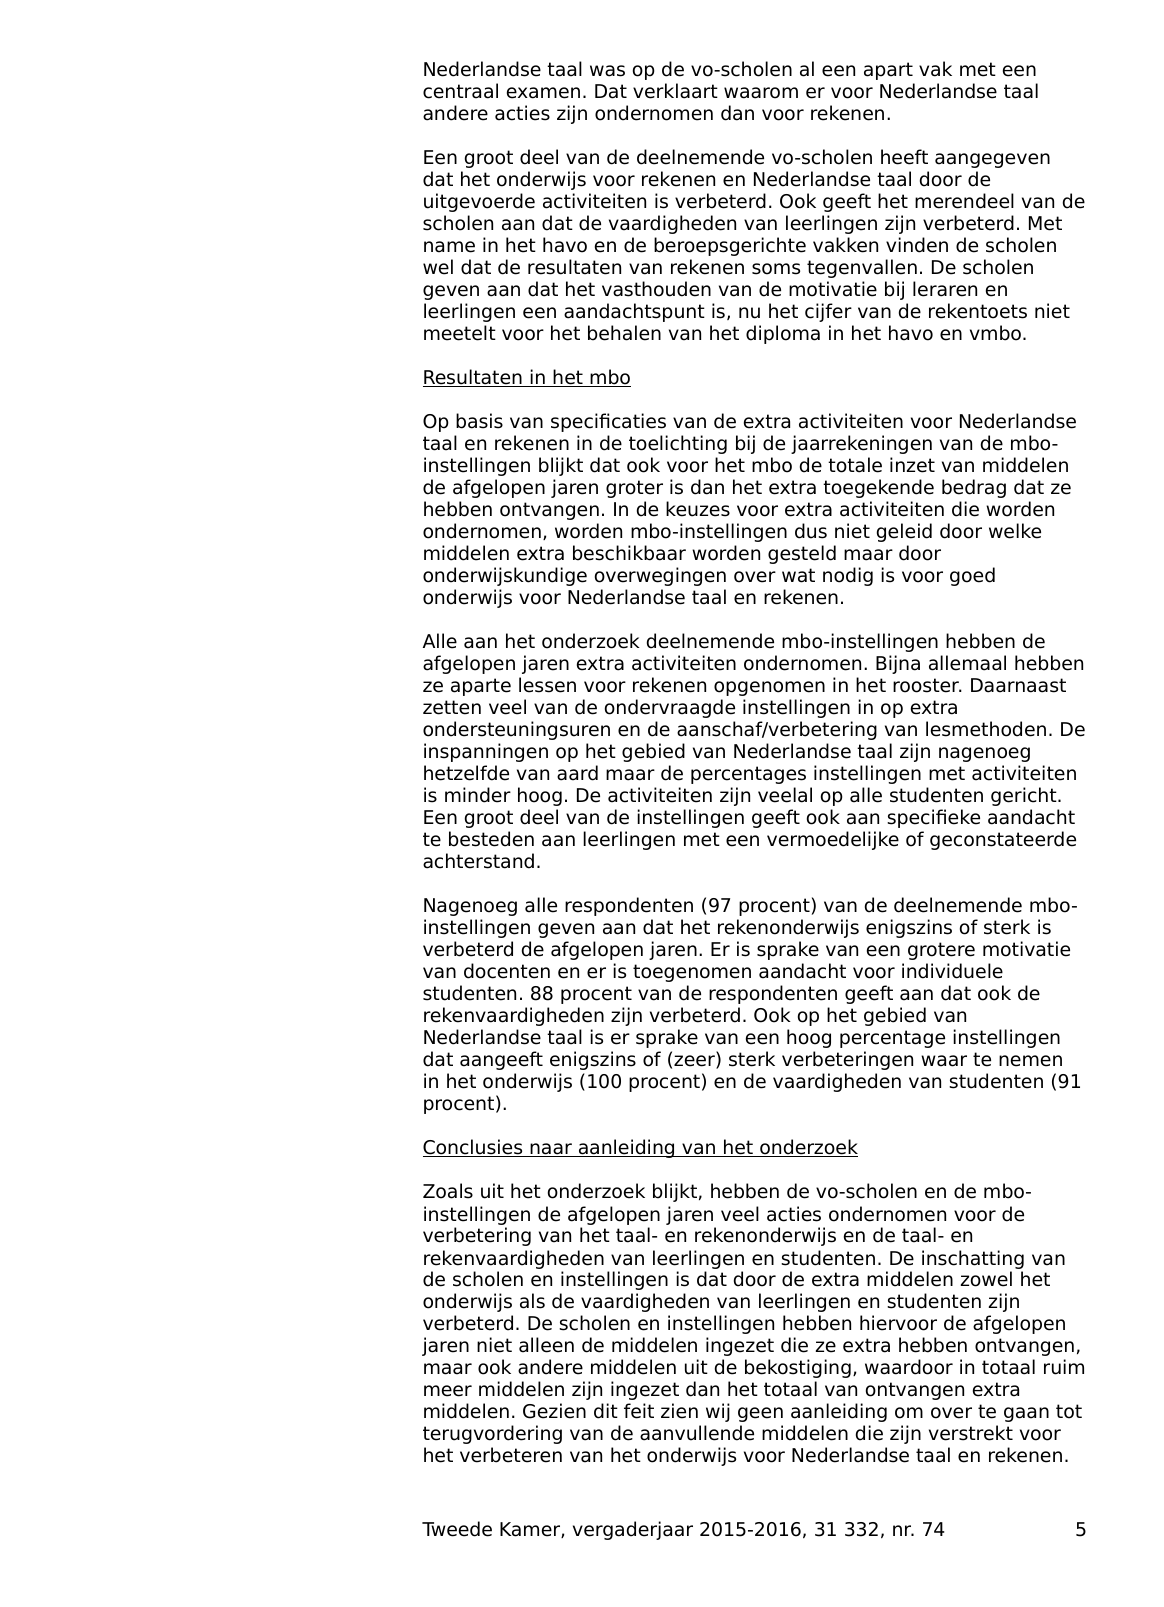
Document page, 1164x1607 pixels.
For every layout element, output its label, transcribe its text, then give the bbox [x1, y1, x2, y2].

text Nederlandse taal was op de vo-scholen al een apart vak met een centraal examen. Dat verklaart waarom er voor Nederlandse taal andere acties zijn ondernomen dan voor rekenen. [422, 59, 1087, 125]
subtitle Conclusies naar aanleiding van het onderzoek [422, 1137, 1087, 1159]
text Alle aan het onderzoek deelnemende mbo-instellingen hebben de afgelopen jaren extra activiteiten ondernomen. Bijna allemaal hebben ze aparte lessen voor rekenen opgenomen in het rooster. Daarnaast zetten veel van de ondervraagde instellingen in op extra ondersteuningsuren en de aanschaf/verbetering van lesmethoden. De inspanningen op het gebied van Nederlandse taal zijn nagenoeg hetzelfde van aard maar de percentages instellingen met activiteiten is minder hoog. De activiteiten zijn veelal op alle studenten gericht. Een groot deel van de instellingen geeft ook aan specifieke aandacht te besteden aan leerlingen met een vermoedelijke of geconstateerde achterstand. [422, 631, 1087, 873]
text Op basis van specificaties van de extra activiteiten voor Nederlandse taal en rekenen in de toelichting bij de jaarrekeningen van de mbo-instellingen blijkt dat ook voor het mbo de totale inzet van middelen de afgelopen jaren groter is dan het extra toegekende bedrag dat ze hebben ontvangen. In de keuzes voor extra activiteiten die worden ondernomen, worden mbo-instellingen dus niet geleid door welke middelen extra beschikbaar worden gesteld maar door onderwijskundige overwegingen over wat nodig is voor goed onderwijs voor Nederlandse taal en rekenen. [422, 411, 1087, 609]
subtitle Resultaten in het mbo [422, 367, 1087, 389]
text Een groot deel van de deelnemende vo-scholen heeft aangegeven dat het onderwijs voor rekenen en Nederlandse taal door de uitgevoerde activiteiten is verbeterd. Ook geeft het merendeel van de scholen aan dat de vaardigheden van leerlingen zijn verbeterd. Met name in het havo en de beroepsgerichte vakken vinden de scholen wel dat de resultaten van rekenen soms tegenvallen. De scholen geven aan dat het vasthouden van de motivatie bij leraren en leerlingen een aandachtspunt is, nu het cijfer van de rekentoets niet meetelt voor het behalen van het diploma in het havo en vmbo. [422, 147, 1087, 345]
text Zoals uit het onderzoek blijkt, hebben de vo-scholen en de mbo-instellingen de afgelopen jaren veel acties ondernomen voor de verbetering van het taal- en rekenonderwijs en de taal- en rekenvaardigheden van leerlingen en studenten. De inschatting van de scholen en instellingen is dat door de extra middelen zowel het onderwijs als de vaardigheden van leerlingen en studenten zijn verbeterd. De scholen en instellingen hebben hiervoor de afgelopen jaren niet alleen de middelen ingezet die ze extra hebben ontvangen, maar ook andere middelen uit de bekostiging, waardoor in totaal ruim meer middelen zijn ingezet dan het totaal van ontvangen extra middelen. Gezien dit feit zien wij geen aanleiding om over te gaan tot terugvordering van de aanvullende middelen die zijn verstrekt voor het verbeteren van het onderwijs voor Nederlandse taal en rekenen. [422, 1181, 1087, 1467]
text Nagenoeg alle respondenten (97 procent) van de deelnemende mbo-instellingen geven aan dat het rekenonderwijs enigszins of sterk is verbeterd de afgelopen jaren. Er is sprake van een grotere motivatie van docenten en er is toegenomen aandacht voor individuele studenten. 88 procent van de respondenten geeft aan dat ook de rekenvaardigheden zijn verbeterd. Ook op het gebied van Nederlandse taal is er sprake van een hoog percentage instellingen dat aangeeft enigszins of (zeer) sterk verbeteringen waar te nemen in het onderwijs (100 procent) en de vaardigheden van studenten (91 procent). [422, 895, 1087, 1115]
